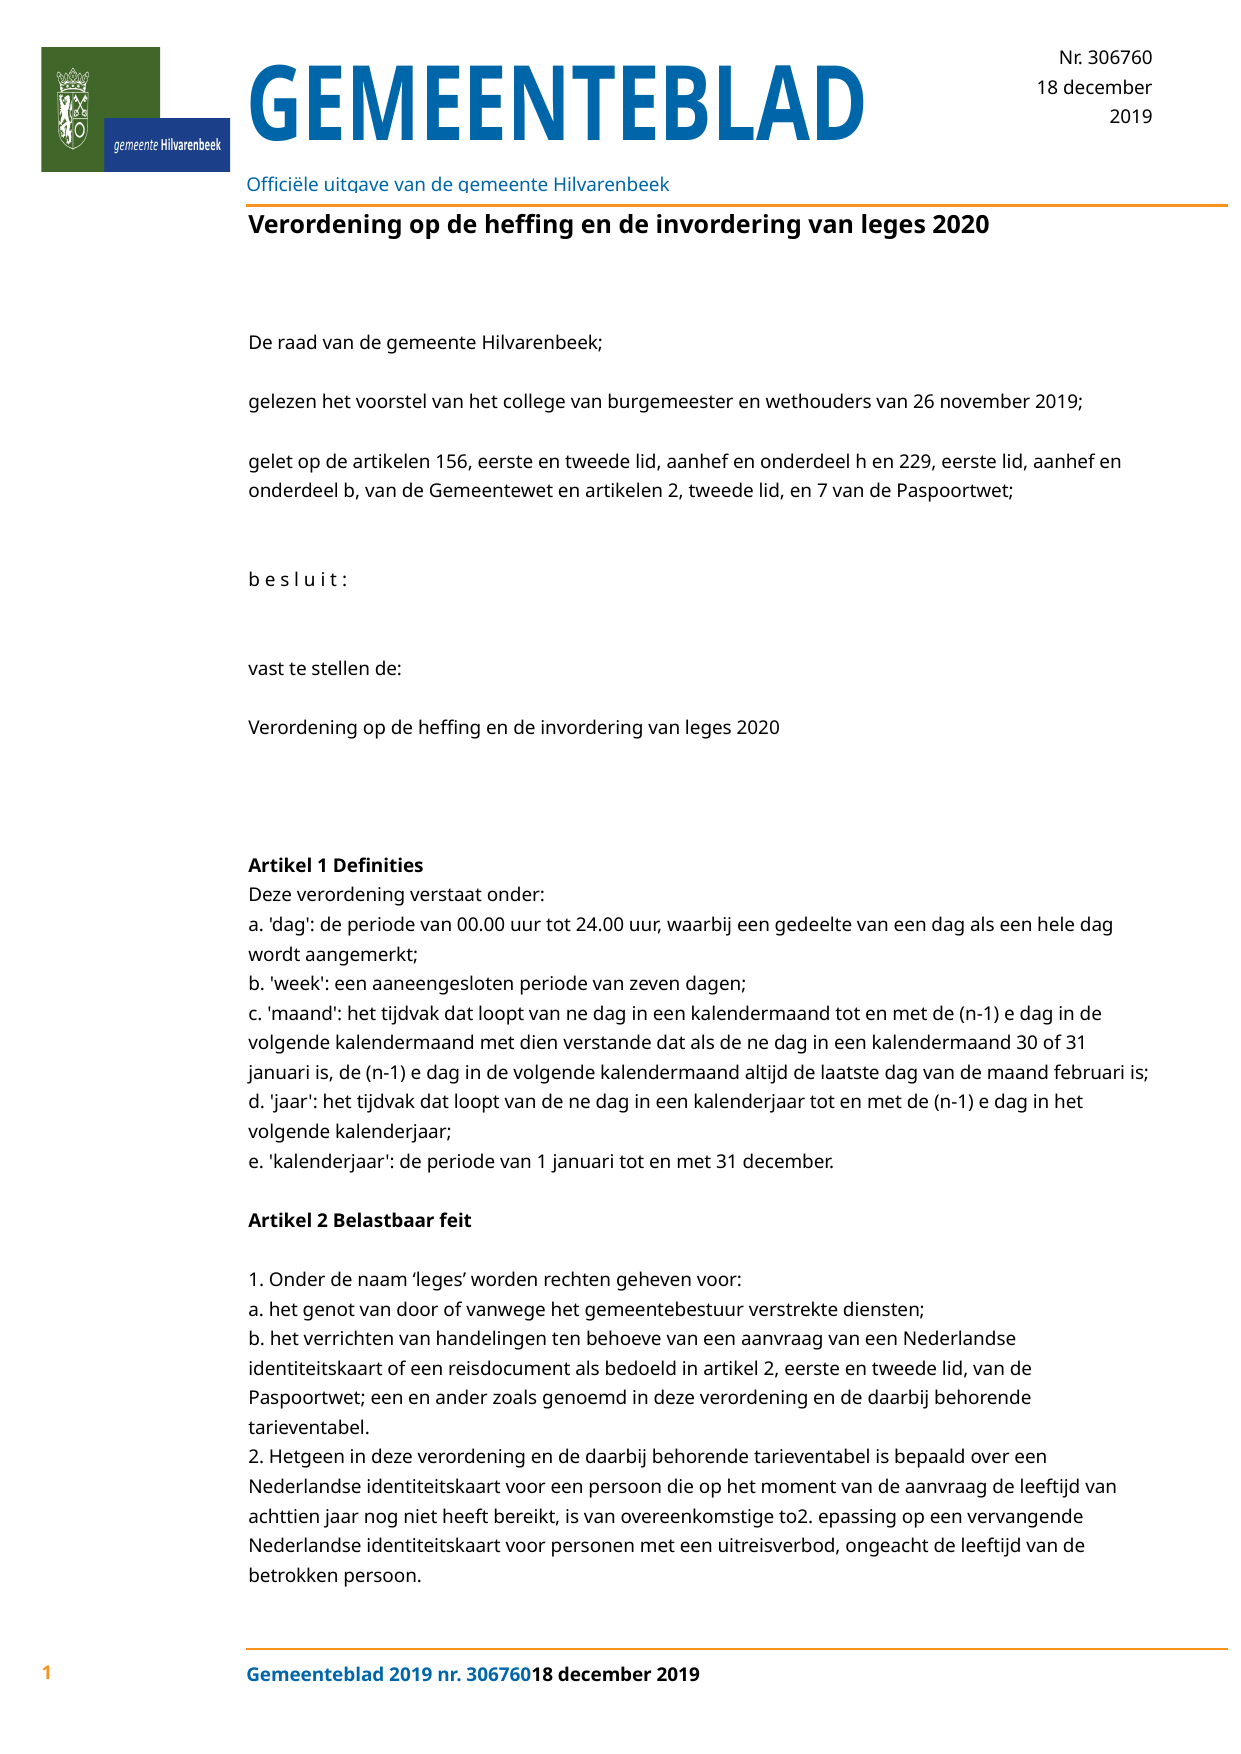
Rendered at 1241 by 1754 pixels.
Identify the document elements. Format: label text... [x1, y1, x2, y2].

text e. 'kalenderjaar': de periode van 1 januari tot en met 31 december. [248, 1148, 1152, 1174]
text Artikel 1 Definities [248, 852, 1152, 878]
text d. 'jaar': het tijdvak dat loopt van de ne dag in een kalenderjaar tot en met de (n-1) e dag in het volgende kalenderjaar; [248, 1089, 1152, 1144]
text a. het genot van door of vanwege het gemeentebestuur verstrekte diensten; [248, 1296, 1152, 1322]
text 1. Onder de naam ‘leges’ worden rechten geheven voor: [248, 1266, 1152, 1292]
text b. 'week': een aaneengesloten periode van zeven dagen; [248, 970, 1152, 996]
text b e s l u i t : [248, 566, 1152, 592]
text gelet op de artikelen 156, eerste en tweede lid, aanhef en onderdeel h en 229, eerste lid, aanhef en onderdeel b, van de Gemeentewet en artikelen 2, tweede lid, en 7 van de Paspoortwet; [248, 448, 1152, 503]
text De raad van de gemeente Hilvarenbeek; [248, 329, 1152, 355]
text c. 'maand': het tijdvak dat loopt van ne dag in een kalendermaand tot en met de (n-1) e dag in de volgende kalendermaand met dien verstande dat als de ne dag in een kalendermaand 30 of 31 januari is, de (n-1) e dag in de volgende kalendermaand altijd de laatste dag van de maand februari is; [248, 1000, 1152, 1085]
text Verordening op de heffing en de invordering van leges 2020 [248, 714, 1152, 740]
text gelezen het voorstel van het college van burgemeester en wethouders van 26 november 2019; [248, 389, 1152, 414]
text vast te stellen de: [248, 655, 1152, 681]
text Artikel 2 Belastbaar feit [248, 1207, 1152, 1233]
text 2. Hetgeen in deze verordening en de daarbij behorende tarieventabel is bepaald over een Nederlandse identiteitskaart voor een persoon die op het moment van de aanvraag de leeftijd van achttien jaar nog niet heeft bereikt, is van overeenkomstige to2. epassing op een vervangende Nederlandse identiteitskaart voor personen met een uitreisverbod, ongeacht de leeftijd van de betrokken persoon. [248, 1444, 1152, 1588]
text a. 'dag': de periode van 00.00 uur tot 24.00 uur, waarbij een gedeelte van een dag als een hele dag wordt aangemerkt; [248, 911, 1152, 967]
text Verordening op de heffing en de invordering van leges 2020 [248, 207, 1152, 241]
picture [41, 47, 231, 172]
text Deze verordening verstaat onder: [248, 882, 1152, 907]
text b. het verrichten van handelingen ten behoeve van een aanvraag van een Nederlandse identiteitskaart of een reisdocument als bedoeld in artikel 2, eerste en tweede lid, van de Paspoortwet; een en ander zoals genoemd in deze verordening en de daarbij behorende tarieventabel. [248, 1325, 1152, 1440]
